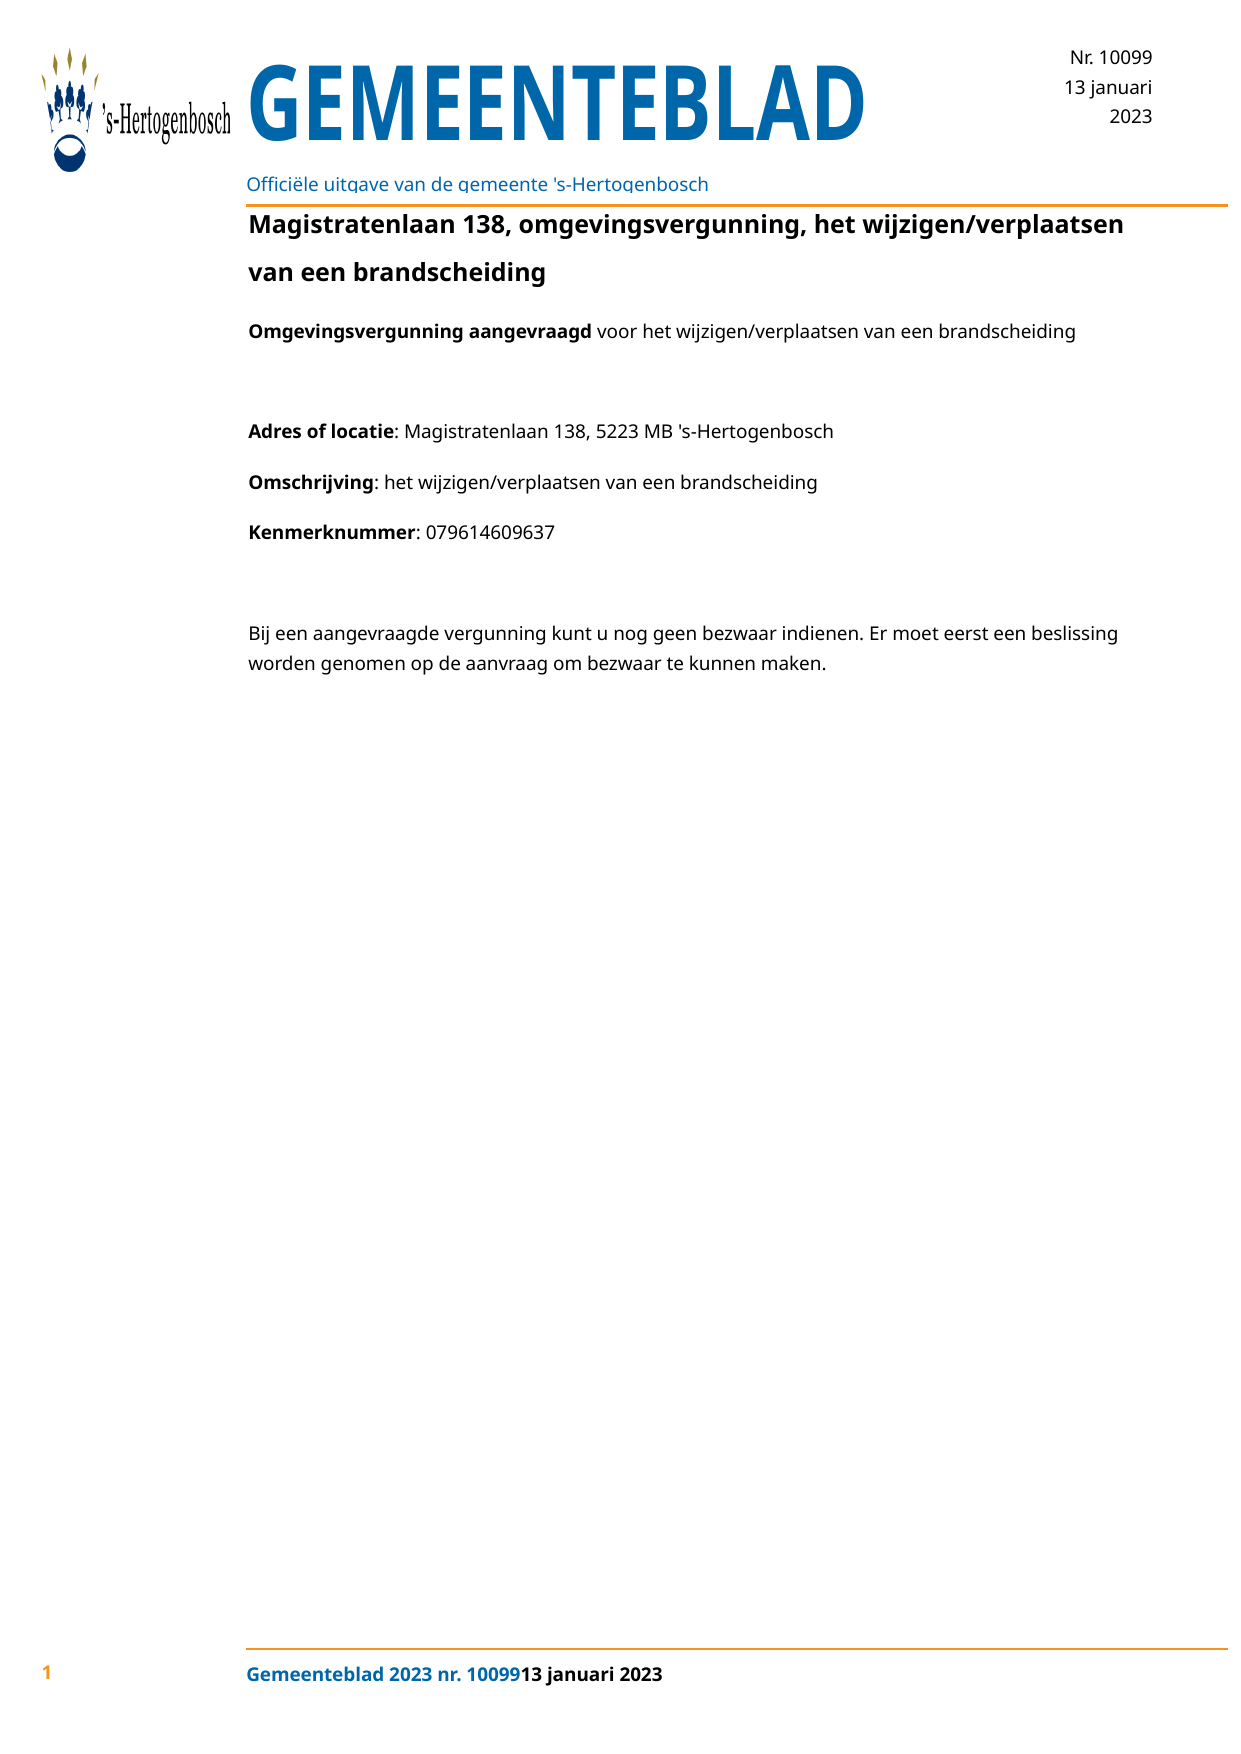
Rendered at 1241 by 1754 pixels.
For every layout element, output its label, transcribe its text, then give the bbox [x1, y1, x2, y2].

text Omschrijving: het wijzigen/verplaatsen van een brandscheiding [248, 469, 1152, 495]
text Bij een aangevraagde vergunning kunt u nog geen bezwaar indienen. Er moet eerst een beslissing worden genomen op de aanvraag om bezwaar te kunnen maken. [248, 620, 1152, 676]
text Omgevingsvergunning aangevraagd voor het wijzigen/verplaatsen van een brandscheiding [248, 318, 1152, 344]
text Magistratenlaan 138, omgevingsvergunning, het wijzigen/verplaatsen van een brandscheiding [248, 207, 1152, 288]
text Adres of locatie: Magistratenlaan 138, 5223 MB 's-Hertogenbosch [248, 419, 1152, 444]
picture [41, 47, 231, 172]
text Kenmerknummer: 079614609637 [248, 519, 1152, 545]
